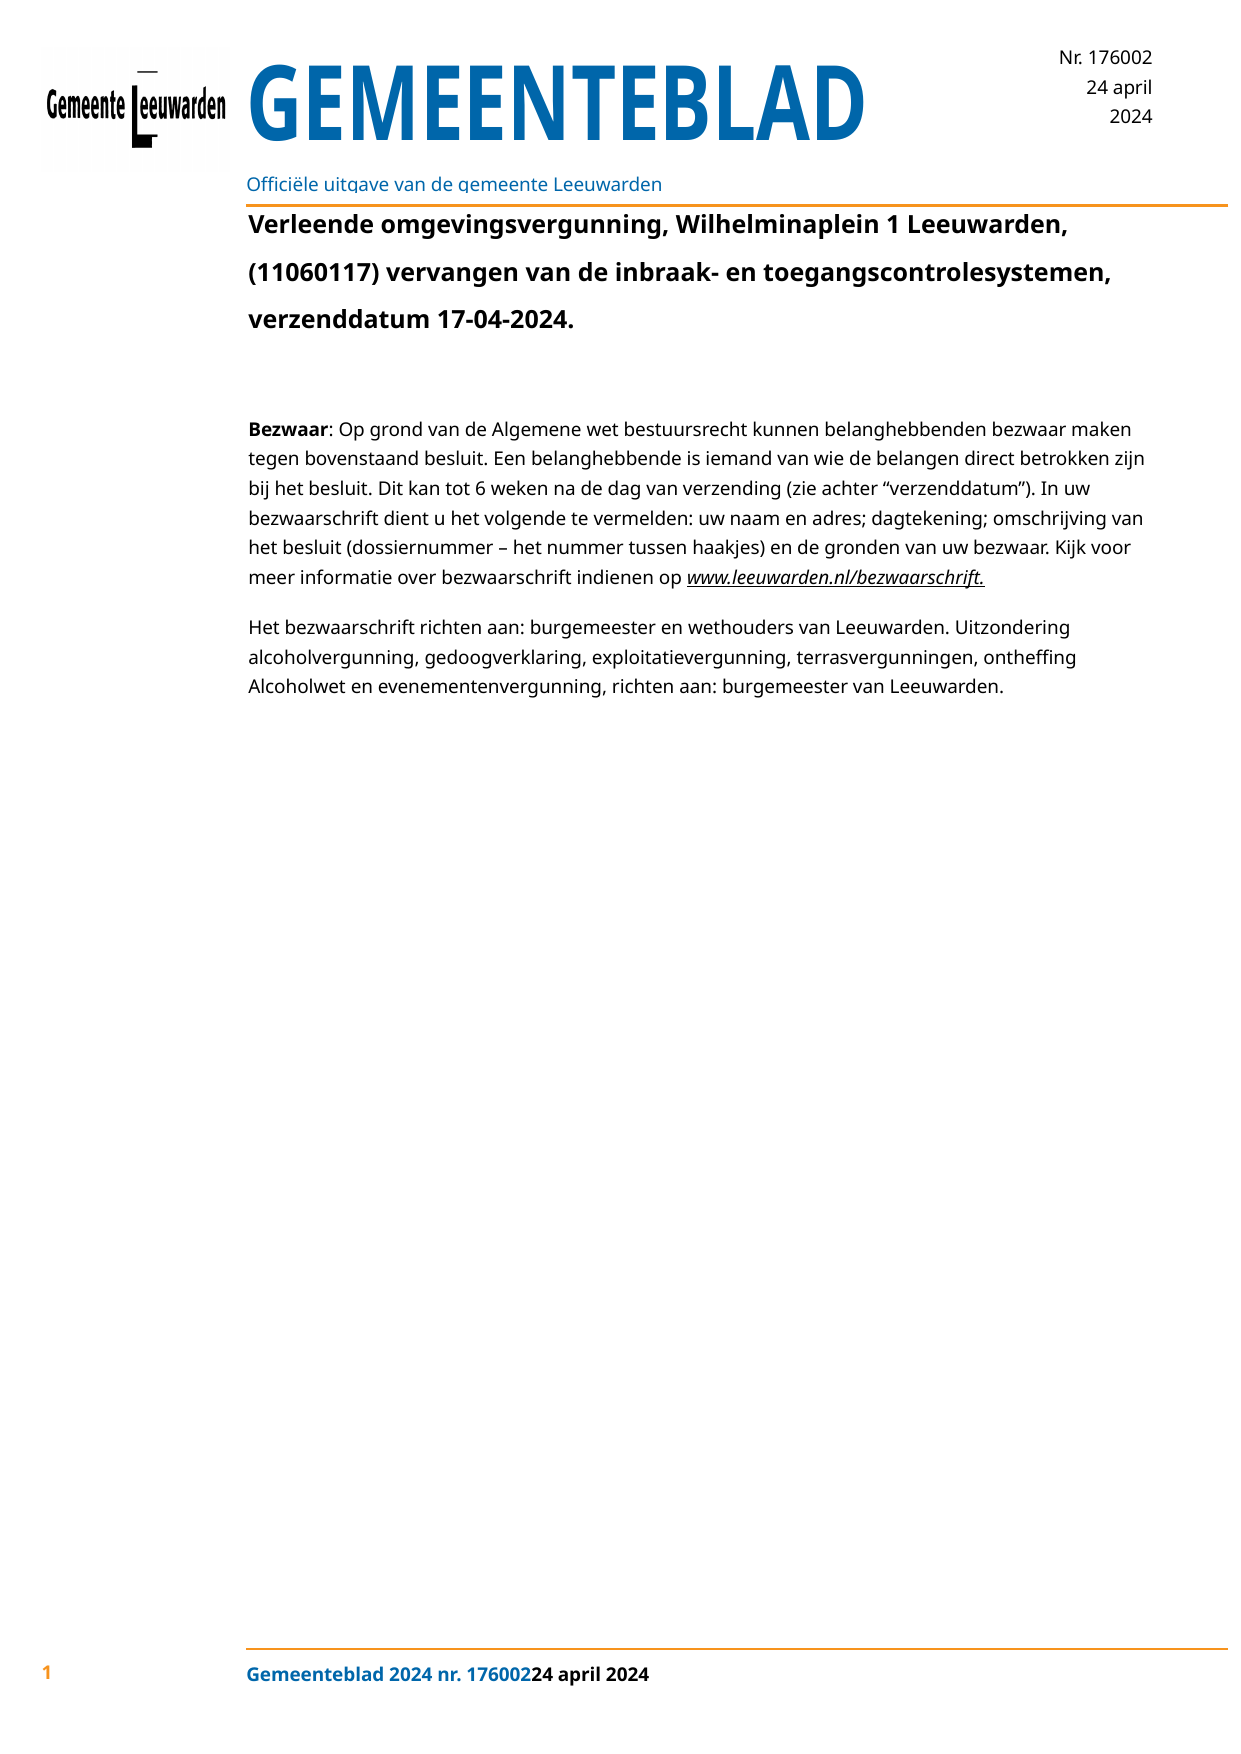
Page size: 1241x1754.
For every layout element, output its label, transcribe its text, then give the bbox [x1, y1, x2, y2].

text Verleende omgevingsvergunning, Wilhelminaplein 1 Leeuwarden, (11060117) vervangen van de inbraak- en toegangscontrolesystemen, verzenddatum 17-04-2024. [248, 207, 1152, 336]
text Het bezwaarschrift richten aan: burgemeester en wethouders van Leeuwarden. Uitzondering alcoholvergunning, gedoogverklaring, exploitatievergunning, terrasvergunningen, ontheffing Alcoholwet en evenementenvergunning, richten aan: burgemeester van Leeuwarden. [248, 614, 1152, 699]
picture [41, 47, 231, 172]
text Bezwaar: Op grond van de Algemene wet bestuursrecht kunnen belanghebbenden bezwaar maken tegen bovenstaand besluit. Een belanghebbende is iemand van wie de belangen direct betrokken zijn bij het besluit. Dit kan tot 6 weken na de dag van verzending (zie achter “verzenddatum”). In uw bezwaarschrift dient u het volgende te vermelden: uw naam en adres; dagtekening; omschrijving van het besluit (dossiernummer – het nummer tussen haakjes) en de gronden van uw bezwaar. Kijk voor meer informatie over bezwaarschrift indienen op www.leeuwarden.nl/bezwaarschrift. [248, 416, 1152, 589]
